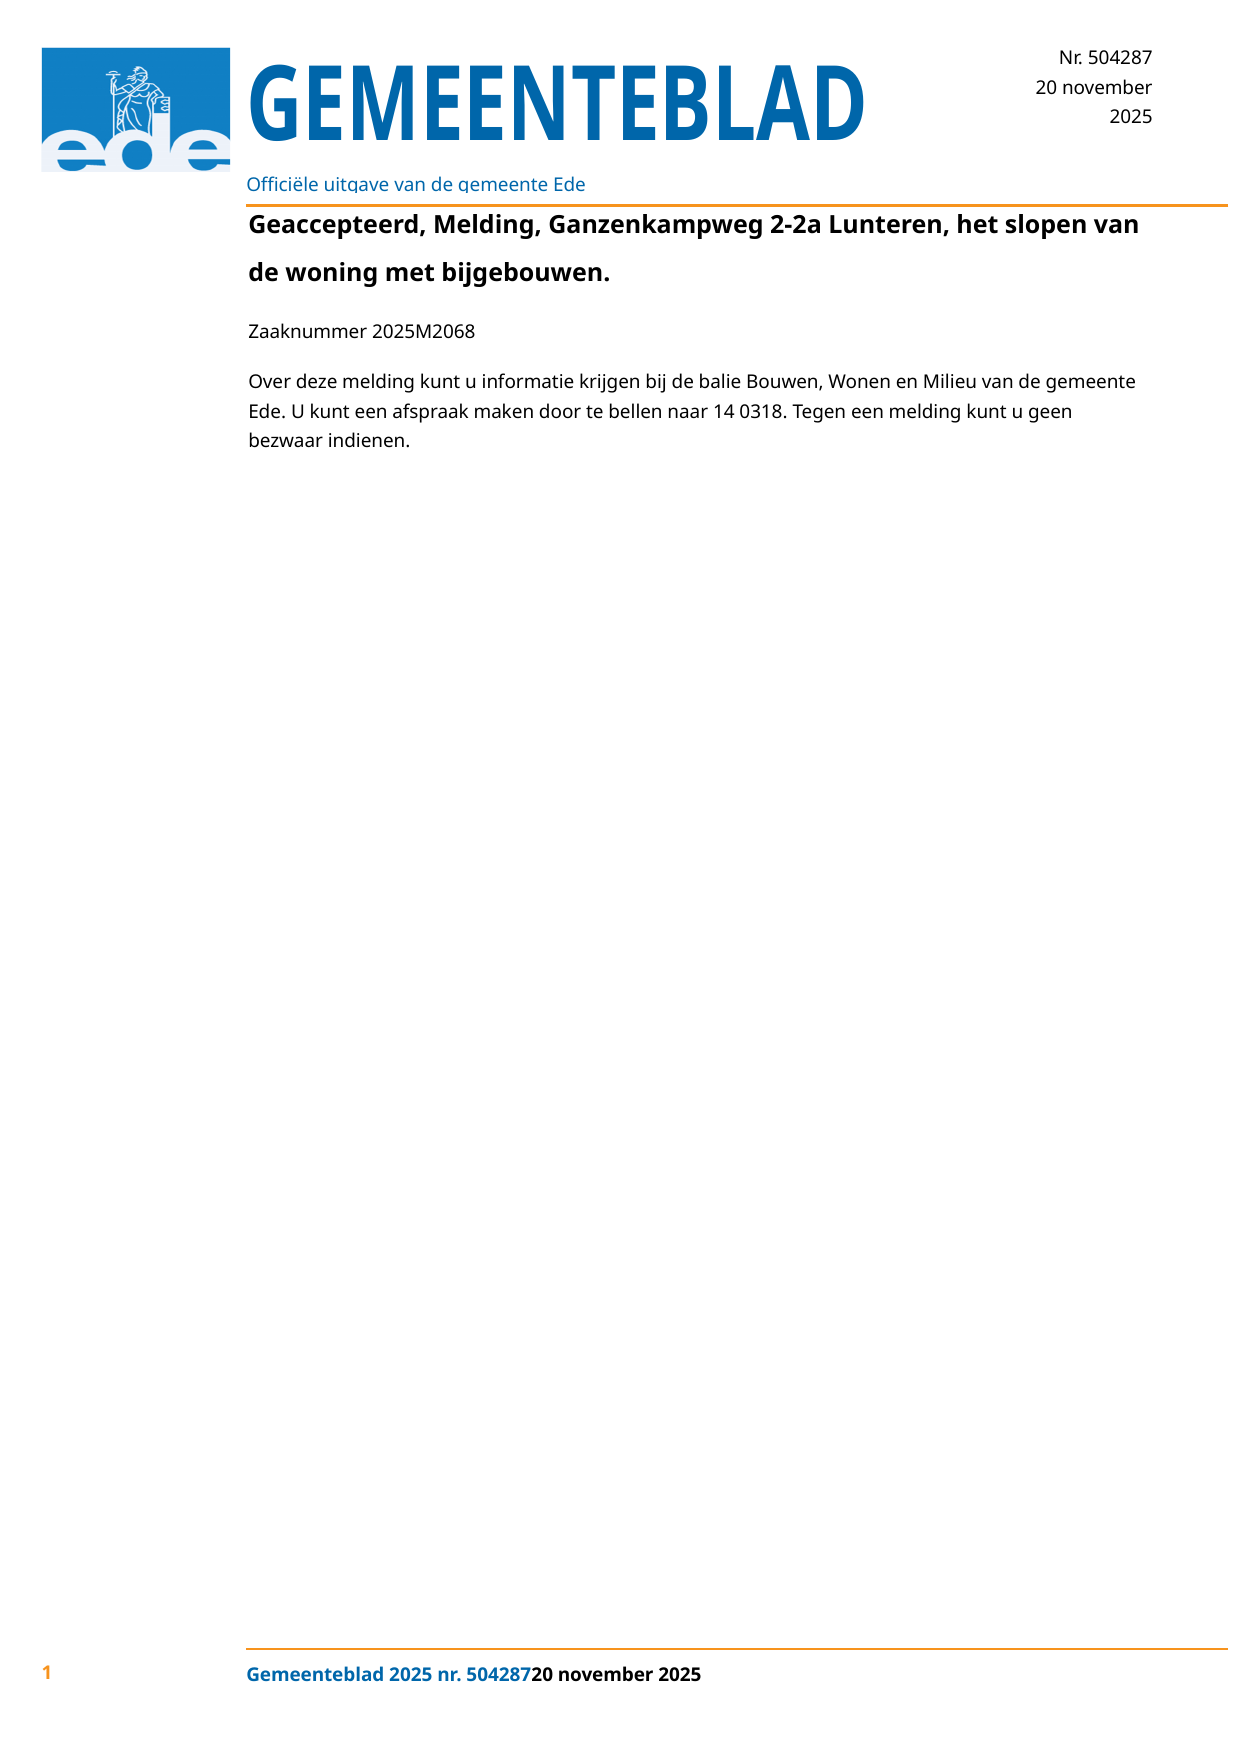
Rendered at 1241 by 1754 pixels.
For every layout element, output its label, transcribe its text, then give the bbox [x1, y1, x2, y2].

text Geaccepteerd, Melding, Ganzenkampweg 2-2a Lunteren, het slopen van de woning met bijgebouwen. [248, 207, 1152, 288]
text Zaaknummer 2025M2068 [248, 318, 1152, 344]
picture [41, 47, 231, 172]
text Over deze melding kunt u informatie krijgen bij de balie Bouwen, Wonen en Milieu van de gemeente Ede. U kunt een afspraak maken door te bellen naar 14 0318. Tegen een melding kunt u geen bezwaar indienen. [248, 368, 1152, 453]
